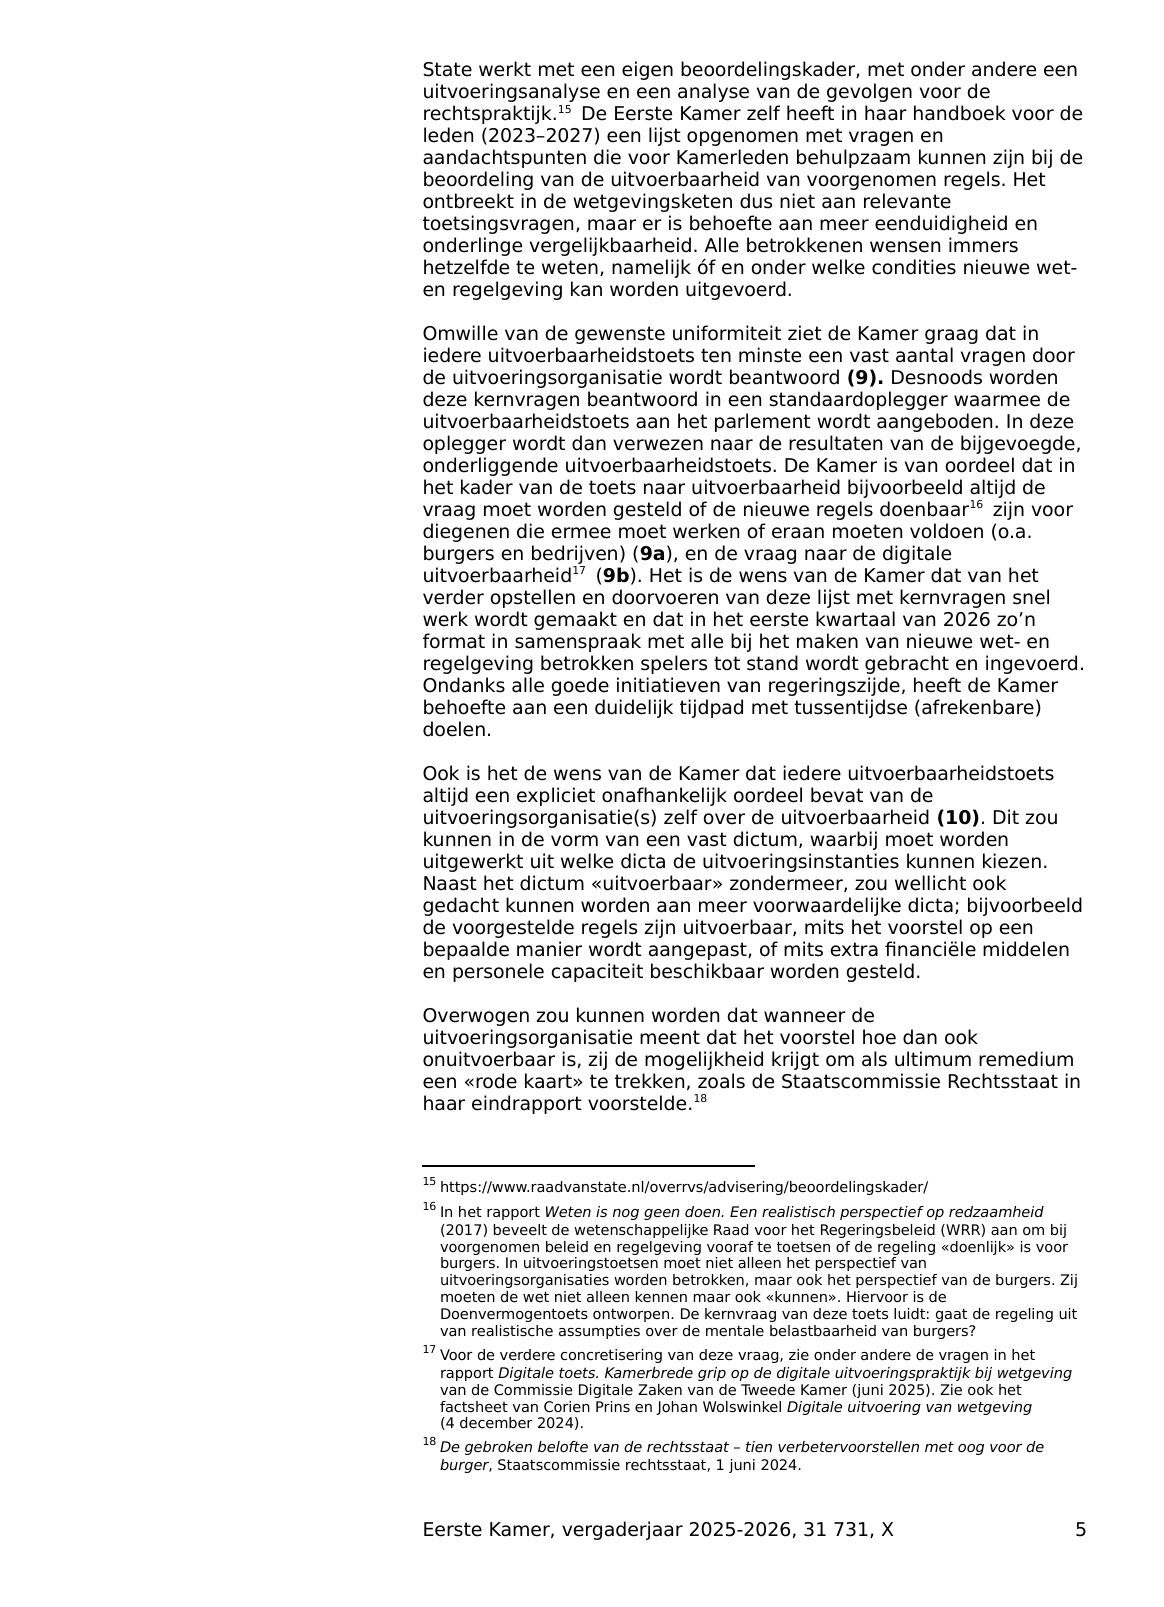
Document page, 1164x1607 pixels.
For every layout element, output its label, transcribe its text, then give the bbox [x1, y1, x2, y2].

text Ook is het de wens van de Kamer dat iedere uitvoerbaarheidstoets altijd een expliciet onafhankelijk oordeel bevat van de uitvoeringsorganisatie(s) zelf over de uitvoerbaarheid (10). Dit zou kunnen in de vorm van een vast dictum, waarbij moet worden uitgewerkt uit welke dicta de uitvoeringsinstanties kunnen kiezen. Naast het dictum «uitvoerbaar» zondermeer, zou wellicht ook gedacht kunnen worden aan meer voorwaardelijke dicta; bijvoorbeeld de voorgestelde regels zijn uitvoerbaar, mits het voorstel op een bepaalde manier wordt aangepast, of mits extra financiële middelen en personele capaciteit beschikbaar worden gesteld. [422, 763, 1087, 983]
text In het rapport Weten is nog geen doen. Een realistisch perspectief op redzaamheid (2017) beveelt de wetenschappelijke Raad voor het Regeringsbeleid (WRR) aan om bij voorgenomen beleid en regelgeving vooraf te toetsen of de regeling «doenlijk» is voor burgers. In uitvoeringstoetsen moet niet alleen het perspectief van uitvoeringsorganisaties worden betrokken, maar ook het perspectief van de burgers. Zij moeten de wet niet alleen kennen maar ook «kunnen». Hiervoor is de Doenvermogentoets ontworpen. De kernvraag van deze toets luidt: gaat de regeling uit van realistische assumpties over de mentale belastbaarheid van burgers? [422, 1200, 1087, 1340]
text https://www.raadvanstate.nl/overrvs/advisering/beoordelingskader/ [422, 1175, 1087, 1197]
text De gebroken belofte van de rechtsstaat – tien verbetervoorstellen met oog voor de burger, Staatscommissie rechtsstaat, 1 juni 2024. [422, 1435, 1087, 1474]
text Omwille van de gewenste uniformiteit ziet de Kamer graag dat in iedere uitvoerbaarheidstoets ten minste een vast aantal vragen door de uitvoeringsorganisatie wordt beantwoord (9). Desnoods worden deze kernvragen beantwoord in een standaardoplegger waarmee de uitvoerbaarheidstoets aan het parlement wordt aangeboden. In deze oplegger wordt dan verwezen naar de resultaten van de bijgevoegde, onderliggende uitvoerbaarheidstoets. De Kamer is van oordeel dat in het kader van de toets naar uitvoerbaarheid bijvoorbeeld altijd de vraag moet worden gesteld of de nieuwe regels doenbaar zijn voor diegenen die ermee moet werken of eraan moeten voldoen (o.a. burgers en bedrijven) (9a), en de vraag naar de digitale uitvoerbaarheid (9b). Het is de wens van de Kamer dat van het verder opstellen en doorvoeren van deze lijst met kernvragen snel werk wordt gemaakt en dat in het eerste kwartaal van 2026 zo’n format in samenspraak met alle bij het maken van nieuwe wet- en regelgeving betrokken spelers tot stand wordt gebracht en ingevoerd. Ondanks alle goede initiatieven van regeringszijde, heeft de Kamer behoefte aan een duidelijk tijdpad met tussentijdse (afrekenbare) doelen. [422, 323, 1087, 741]
text Overwogen zou kunnen worden dat wanneer de uitvoeringsorganisatie meent dat het voorstel hoe dan ook onuitvoerbaar is, zij de mogelijkheid krijgt om als ultimum remedium een «rode kaart» te trekken, zoals de Staatscommissie Rechtsstaat in haar eindrapport voorstelde. [422, 1005, 1087, 1115]
text Voor de verdere concretisering van deze vraag, zie onder andere de vragen in het rapport Digitale toets. Kamerbrede grip op de digitale uitvoeringspraktijk bij wetgeving van de Commissie Digitale Zaken van de Tweede Kamer (juni 2025). Zie ook het factsheet van Corien Prins en Johan Wolswinkel Digitale uitvoering van wetgeving (4 december 2024). [422, 1343, 1087, 1432]
text State werkt met een eigen beoordelingskader, met onder andere een uitvoeringsanalyse en een analyse van de gevolgen voor de rechtspraktijk. De Eerste Kamer zelf heeft in haar handboek voor de leden (2023–2027) een lijst opgenomen met vragen en aandachtspunten die voor Kamerleden behulpzaam kunnen zijn bij de beoordeling van de uitvoerbaarheid van voorgenomen regels. Het ontbreekt in de wetgevingsketen dus niet aan relevante toetsingsvragen, maar er is behoefte aan meer eenduidigheid en onderlinge vergelijkbaarheid. Alle betrokkenen wensen immers hetzelfde te weten, namelijk óf en onder welke condities nieuwe wet- en regelgeving kan worden uitgevoerd. [422, 59, 1087, 301]
